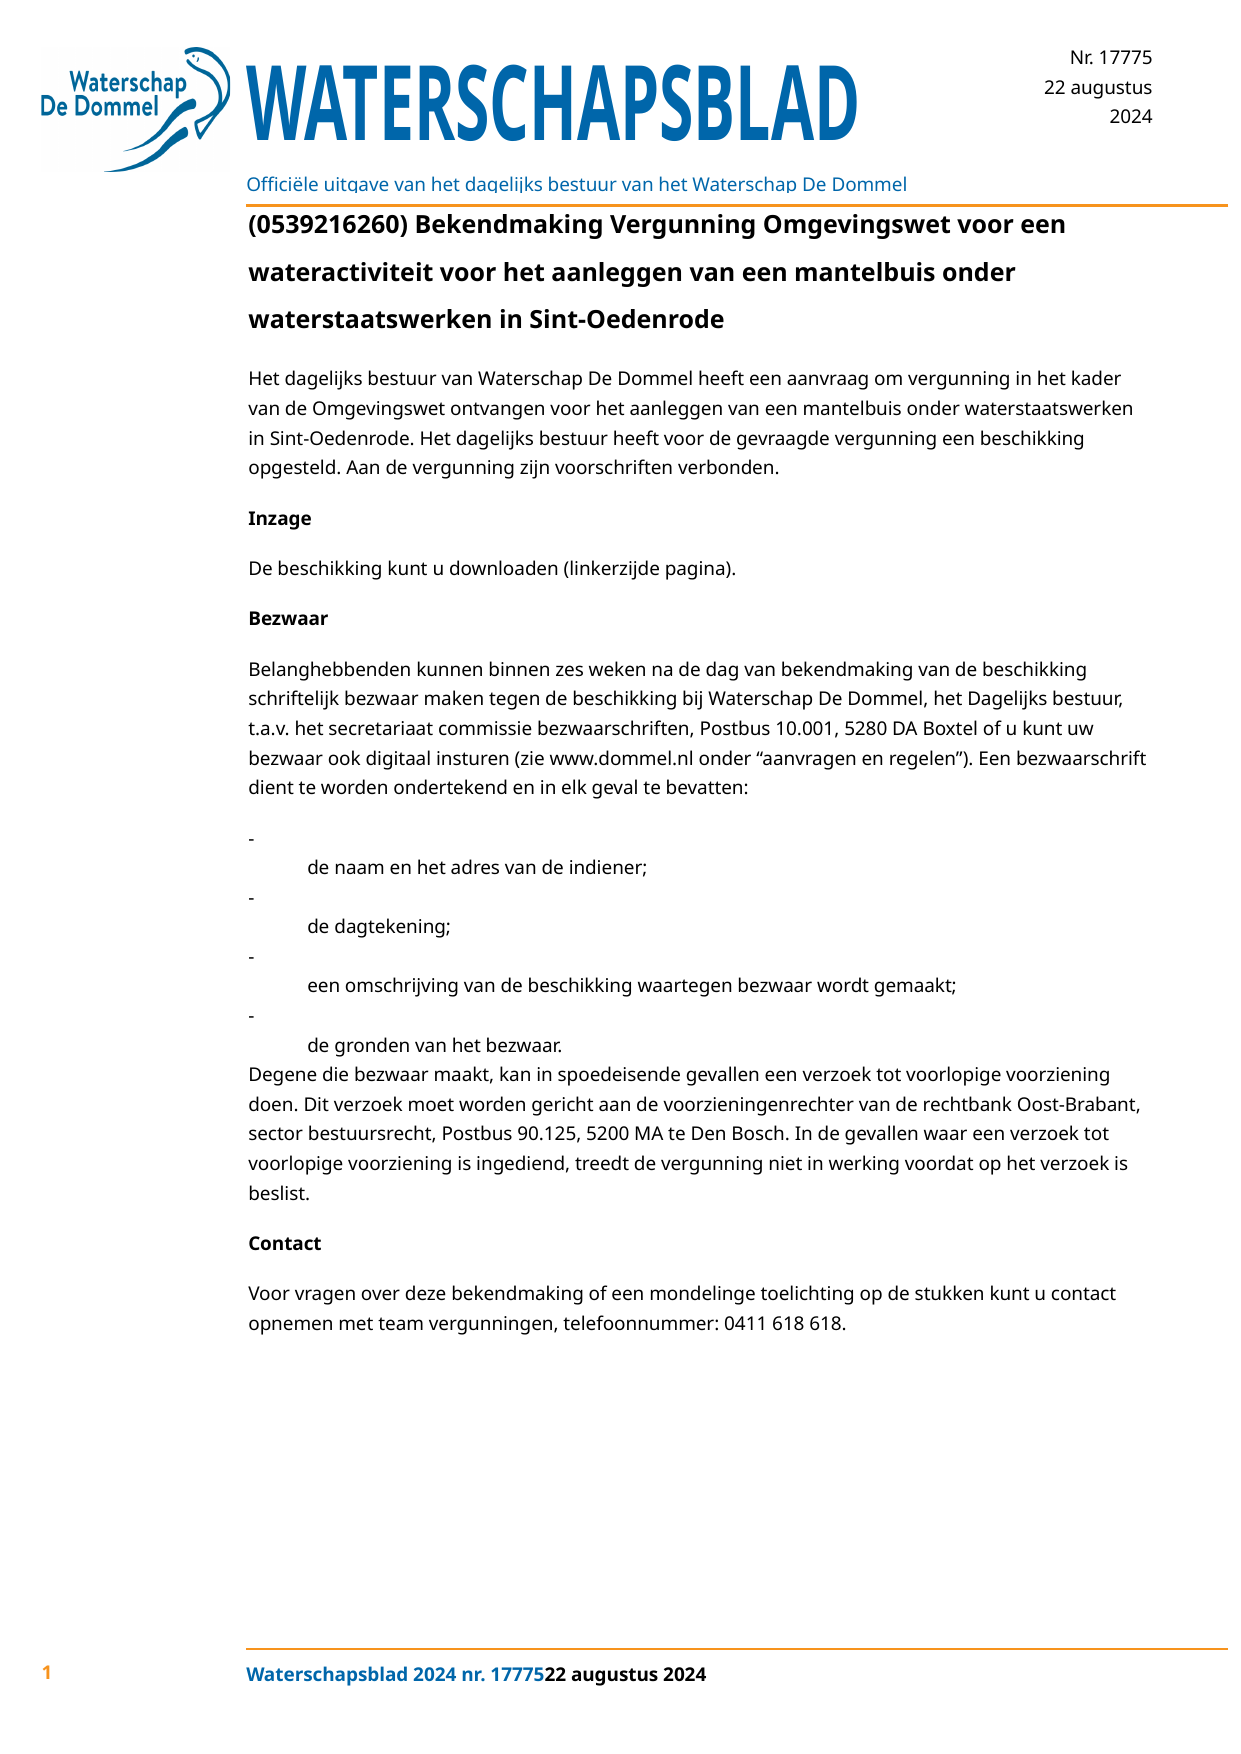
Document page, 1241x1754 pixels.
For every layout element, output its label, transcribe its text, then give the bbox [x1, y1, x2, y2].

picture [204, 47, 231, 76]
list de naam en het adres van de indiener; [248, 854, 1152, 880]
list een omschrijving van de beschikking waartegen bezwaar wordt gemaakt; [248, 973, 1152, 998]
text Belanghebbenden kunnen binnen zes weken na de dag van bekendmaking van de beschikking schriftelijk bezwaar maken tegen de beschikking bij Waterschap De Dommel, het Dagelijks bestuur, t.a.v. het secretariaat commissie bezwaarschriften, Postbus 10.001, 5280 DA Boxtel of u kunt uw bezwaar ook digitaal insturen (zie www.dommel.nl onder “aanvragen en regelen”). Een bezwaarschrift dient te worden ondertekend en in elk geval te bevatten: [248, 656, 1152, 800]
text Degene die bezwaar maakt, kan in spoedeisende gevallen een verzoek tot voorlopige voorziening doen. Dit verzoek moet worden gericht aan de voorzieningenrechter van de rechtbank Oost-Brabant, sector bestuursrecht, Postbus 90.125, 5200 MA te Den Bosch. In de gevallen waar een verzoek tot voorlopige voorziening is ingediend, treedt de vergunning niet in werking voordat op het verzoek is beslist. [248, 1061, 1152, 1205]
text Het dagelijks bestuur van Waterschap De Dommel heeft een aanvraag om vergunning in het kader van de Omgevingswet ontvangen voor het aanleggen van een mantelbuis onder waterstaatswerken in Sint-Oedenrode. Het dagelijks bestuur heeft voor de gevraagde vergunning een beschikking opgesteld. Aan de vergunning zijn voorschriften verbonden. [248, 366, 1152, 480]
picture [41, 47, 231, 172]
picture [198, 118, 210, 131]
list de dagtekening; [248, 913, 1152, 939]
text Inzage [248, 505, 1152, 530]
picture [45, 99, 51, 111]
text (0539216260) Bekendmaking Vergunning Omgevingswet voor een wateractiviteit voor het aanleggen van een mantelbuis onder waterstaatswerken in Sint-Oedenrode [248, 207, 1152, 336]
text Bezwaar [248, 606, 1152, 631]
list de gronden van het bezwaar. [248, 1032, 1152, 1057]
text De beschikking kunt u downloaden (linkerzijde pagina). [248, 555, 1152, 581]
text Voor vragen over deze bekendmaking of een mondelinge toelichting op de stukken kunt u contact opnemen met team vergunningen, telefoonnummer: 0411 618 618. [248, 1281, 1152, 1336]
text Contact [248, 1230, 1152, 1256]
